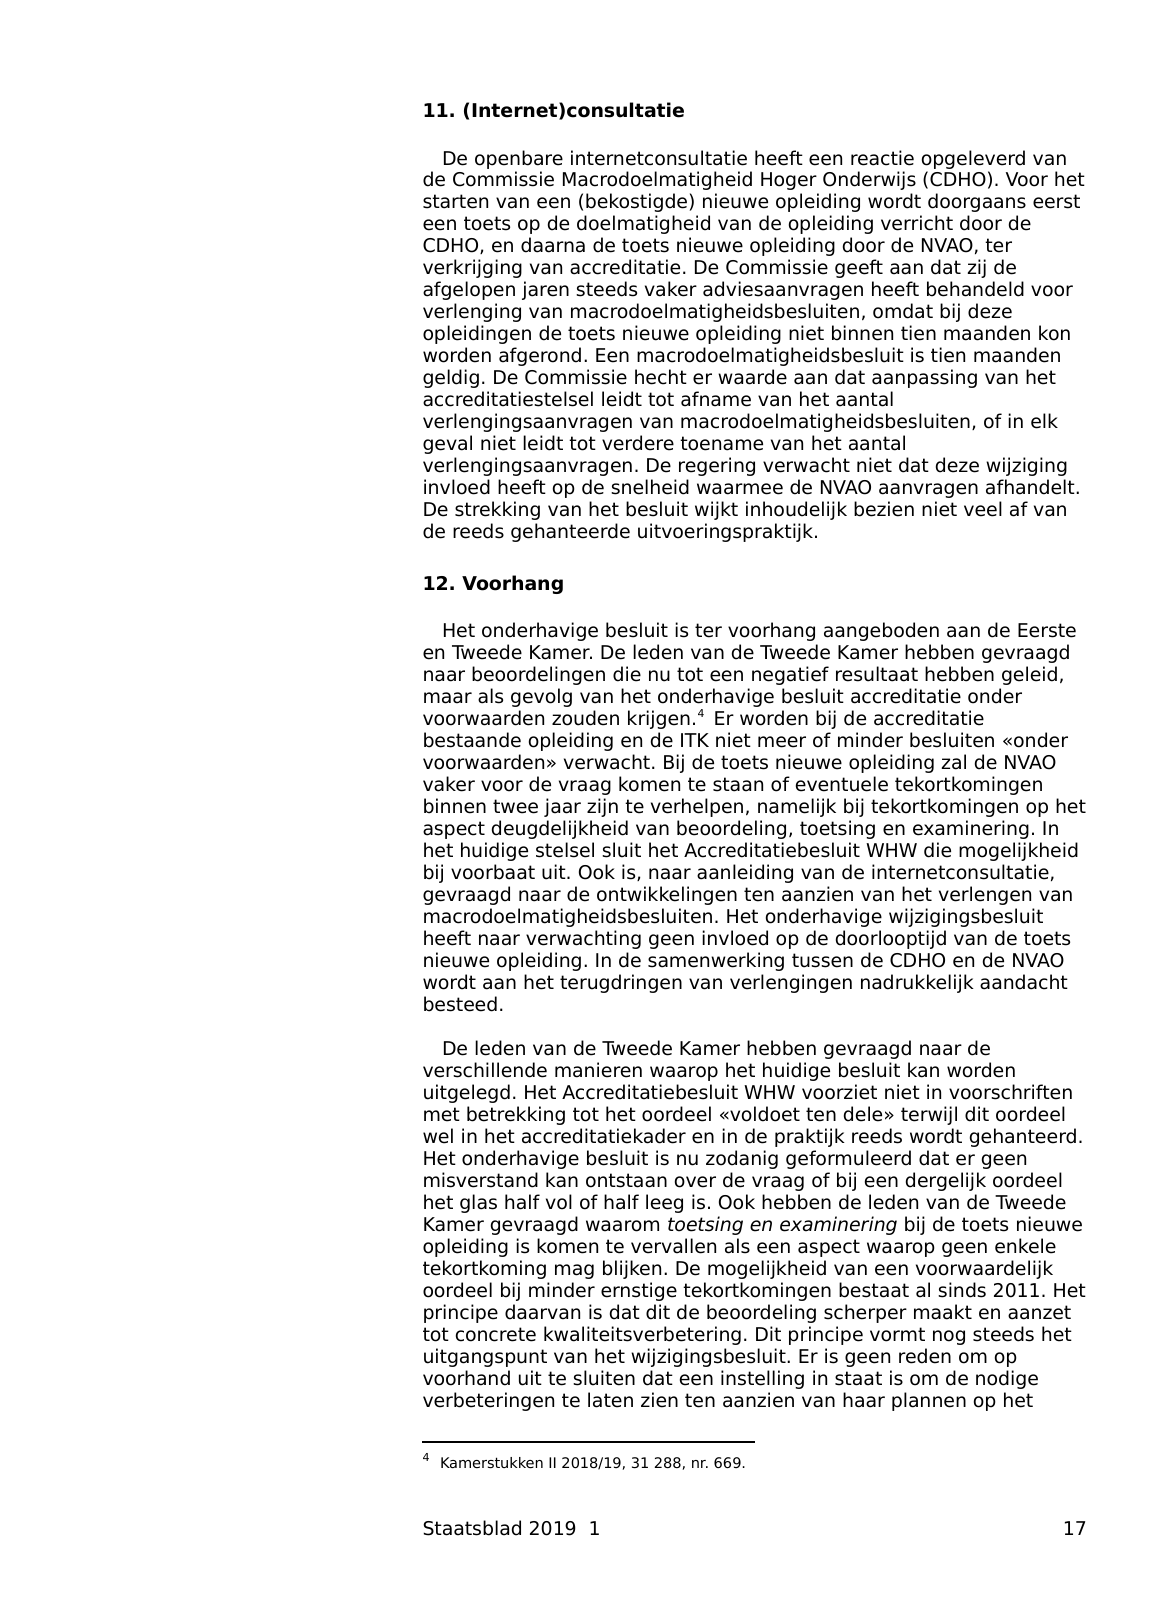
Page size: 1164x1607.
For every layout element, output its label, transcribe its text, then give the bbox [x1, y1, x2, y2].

text De openbare internetconsultatie heeft een reactie opgeleverd van de Commissie Macrodoelmatigheid Hoger Onderwijs (CDHO). Voor het starten van een (bekostigde) nieuwe opleiding wordt doorgaans eerst een toets op de doelmatigheid van de opleiding verricht door de CDHO, en daarna de toets nieuwe opleiding door de NVAO, ter verkrijging van accreditatie. De Commissie geeft aan dat zij de afgelopen jaren steeds vaker adviesaanvragen heeft behandeld voor verlenging van macrodoelmatigheidsbesluiten, omdat bij deze opleidingen de toets nieuwe opleiding niet binnen tien maanden kon worden afgerond. Een macrodoelmatigheidsbesluit is tien maanden geldig. De Commissie hecht er waarde aan dat aanpassing van het accreditatiestelsel leidt tot afname van het aantal verlengingsaanvragen van macrodoelmatigheidsbesluiten, of in elk geval niet leidt tot verdere toename van het aantal verlengingsaanvragen. De regering verwacht niet dat deze wijziging invloed heeft op de snelheid waarmee de NVAO aanvragen afhandelt. De strekking van het besluit wijkt inhoudelijk bezien niet veel af van de reeds gehanteerde uitvoeringspraktijk. [422, 147, 1087, 543]
text Kamerstukken II 2018/19, 31 288, nr. 669. [422, 1451, 1087, 1473]
subtitle 12. Voorhang [422, 573, 1087, 595]
text De leden van de Tweede Kamer hebben gevraagd naar de verschillende manieren waarop het huidige besluit kan worden uitgelegd. Het Accreditatiebesluit WHW voorziet niet in voorschriften met betrekking tot het oordeel «voldoet ten dele» terwijl dit oordeel wel in het accreditatiekader en in de praktijk reeds wordt gehanteerd. Het onderhavige besluit is nu zodanig geformuleerd dat er geen misverstand kan ontstaan over de vraag of bij een dergelijk oordeel het glas half vol of half leeg is. Ook hebben de leden van de Tweede Kamer gevraagd waarom toetsing en examinering bij de toets nieuwe opleiding is komen te vervallen als een aspect waarop geen enkele tekortkoming mag blijken. De mogelijkheid van een voorwaardelijk oordeel bij minder ernstige tekortkomingen bestaat al sinds 2011. Het principe daarvan is dat dit de beoordeling scherper maakt en aanzet tot concrete kwaliteitsverbetering. Dit principe vormt nog steeds het uitgangspunt van het wijzigingsbesluit. Er is geen reden om op voorhand uit te sluiten dat een instelling in staat is om de nodige verbeteringen te laten zien ten aanzien van haar plannen op het [422, 1038, 1087, 1411]
text Het onderhavige besluit is ter voorhang aangeboden aan de Eerste en Tweede Kamer. De leden van de Tweede Kamer hebben gevraagd naar beoordelingen die nu tot een negatief resultaat hebben geleid, maar als gevolg van het onderhavige besluit accreditatie onder voorwaarden zouden krijgen. Er worden bij de accreditatie bestaande opleiding en de ITK niet meer of minder besluiten «onder voorwaarden» verwacht. Bij de toets nieuwe opleiding zal de NVAO vaker voor de vraag komen te staan of eventuele tekortkomingen binnen twee jaar zijn te verhelpen, namelijk bij tekortkomingen op het aspect deugdelijkheid van beoordeling, toetsing en examinering. In het huidige stelsel sluit het Accreditatiebesluit WHW die mogelijkheid bij voorbaat uit. Ook is, naar aanleiding van de internetconsultatie, gevraagd naar de ontwikkelingen ten aanzien van het verlengen van macrodoelmatigheidsbesluiten. Het onderhavige wijzigingsbesluit heeft naar verwachting geen invloed op de doorlooptijd van de toets nieuwe opleiding. In de samenwerking tussen de CDHO en de NVAO wordt aan het terugdringen van verlengingen nadrukkelijk aandacht besteed. [422, 620, 1087, 1016]
subtitle 11. (Internet)consultatie [422, 100, 1087, 122]
